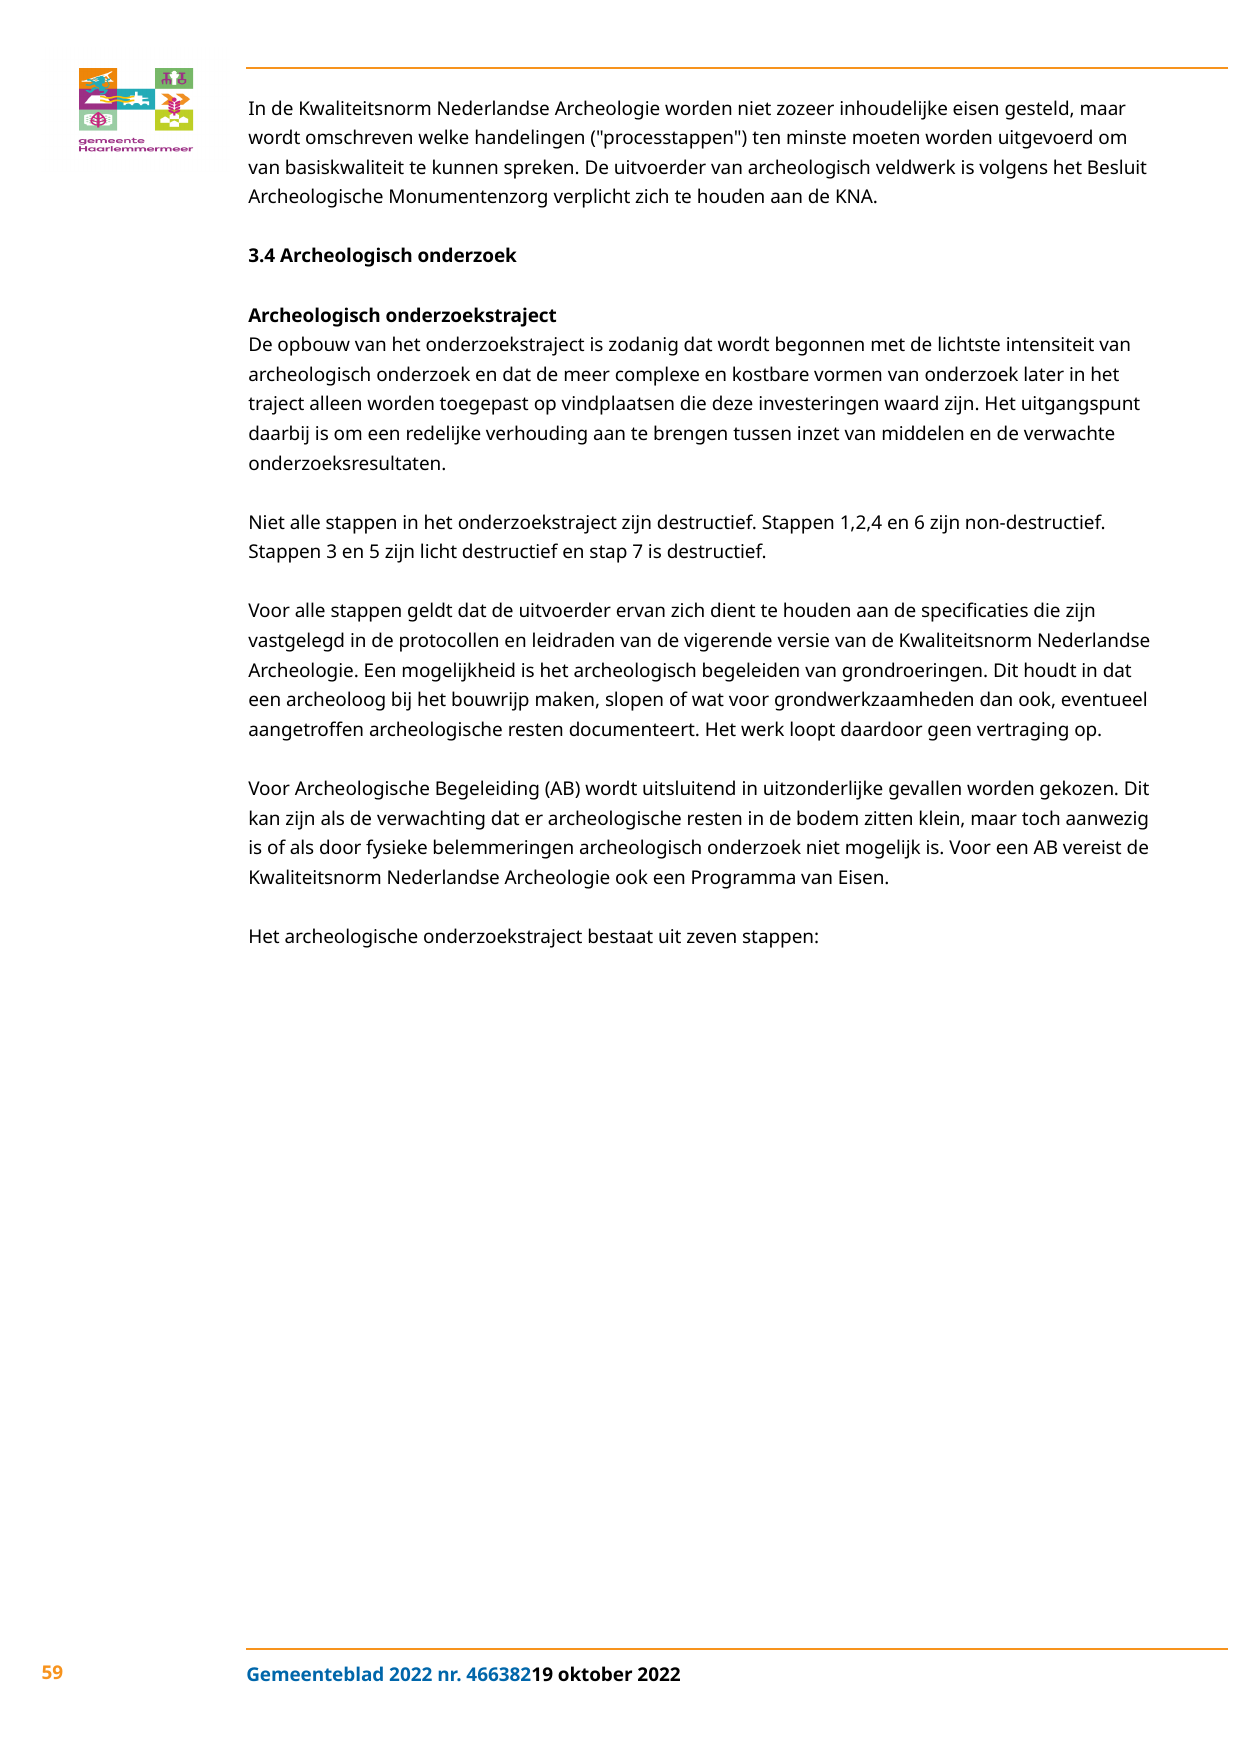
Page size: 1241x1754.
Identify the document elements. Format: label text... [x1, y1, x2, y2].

picture [41, 47, 231, 172]
text Voor Archeologische Begeleiding (AB) wordt uitsluitend in uitzonderlijke gevallen worden gekozen. Dit kan zijn als de verwachting dat er archeologische resten in de bodem zitten klein, maar toch aanwezig is of als door fysieke belemmeringen archeologisch onderzoek niet mogelijk is. Voor een AB vereist de Kwaliteitsnorm Nederlandse Archeologie ook een Programma van Eisen. [248, 775, 1152, 890]
text 3.4 Archeologisch onderzoek [248, 243, 1152, 268]
text Voor alle stappen geldt dat de uitvoerder ervan zich dient te houden aan de specificaties die zijn vastgelegd in de protocollen en leidraden van de vigerende versie van de Kwaliteitsnorm Nederlandse Archeologie. Een mogelijkheid is het archeologisch begeleiden van grondroeringen. Dit houdt in dat een archeoloog bij het bouwrijp maken, slopen of wat voor grondwerkzaamheden dan ook, eventueel aangetroffen archeologische resten documenteert. Het werk loopt daardoor geen vertraging op. [248, 598, 1152, 742]
text Het archeologische onderzoekstraject bestaat uit zeven stappen: [248, 923, 1152, 949]
text In de Kwaliteitsnorm Nederlandse Archeologie worden niet zozeer inhoudelijke eisen gesteld, maar wordt omschreven welke handelingen ("processtappen") ten minste moeten worden uitgevoerd om van basiskwaliteit te kunnen spreken. De uitvoerder van archeologisch veldwerk is volgens het Besluit Archeologische Monumentenzorg verplicht zich te houden aan de KNA. [248, 95, 1152, 209]
text Niet alle stappen in het onderzoekstraject zijn destructief. Stappen 1,2,4 en 6 zijn non-destructief. Stappen 3 en 5 zijn licht destructief en stap 7 is destructief. [248, 509, 1152, 564]
text De opbouw van het onderzoekstraject is zodanig dat wordt begonnen met de lichtste intensiteit van archeologisch onderzoek en dat de meer complexe en kostbare vormen van onderzoek later in het traject alleen worden toegepast op vindplaatsen die deze investeringen waard zijn. Het uitgangspunt daarbij is om een redelijke verhouding aan te brengen tussen inzet van middelen en de verwachte onderzoeksresultaten. [248, 331, 1152, 476]
text Archeologisch onderzoekstraject [248, 302, 1152, 328]
